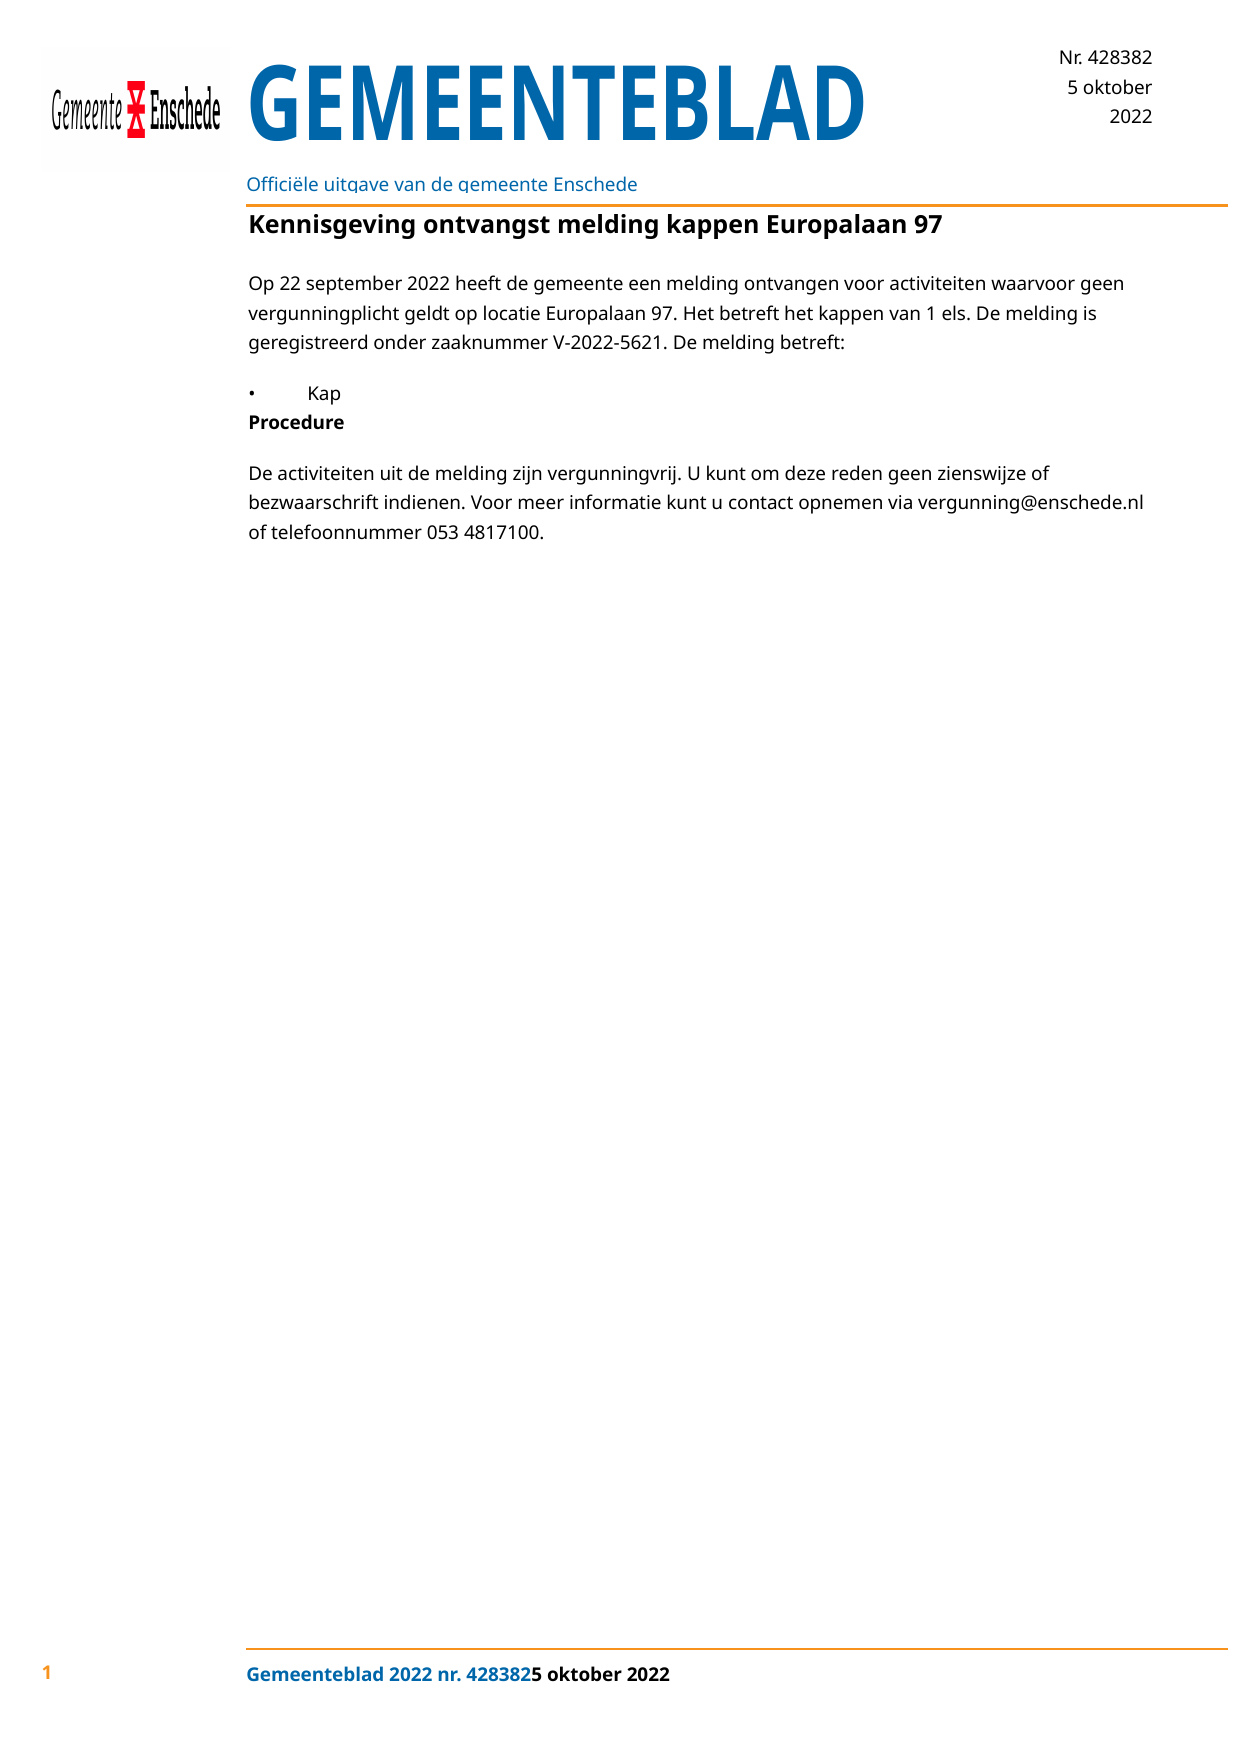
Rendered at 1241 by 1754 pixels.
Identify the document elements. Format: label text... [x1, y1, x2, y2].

text Op 22 september 2022 heeft de gemeente een melding ontvangen voor activiteiten waarvoor geen vergunningplicht geldt op locatie Europalaan 97. Het betreft het kappen van 1 els. De melding is geregistreerd onder zaaknummer V-2022-5621. De melding betreft: [248, 270, 1152, 355]
text De activiteiten uit de melding zijn vergunningvrij. U kunt om deze reden geen zienswijze of bezwaarschrift indienen. Voor meer informatie kunt u contact opnemen via vergunning@enschede.nl of telefoonnummer 053 4817100. [248, 460, 1152, 545]
list Kap [248, 380, 1152, 406]
text Procedure [248, 409, 1152, 435]
text Kennisgeving ontvangst melding kappen Europalaan 97 [248, 207, 1152, 241]
picture [41, 47, 231, 172]
